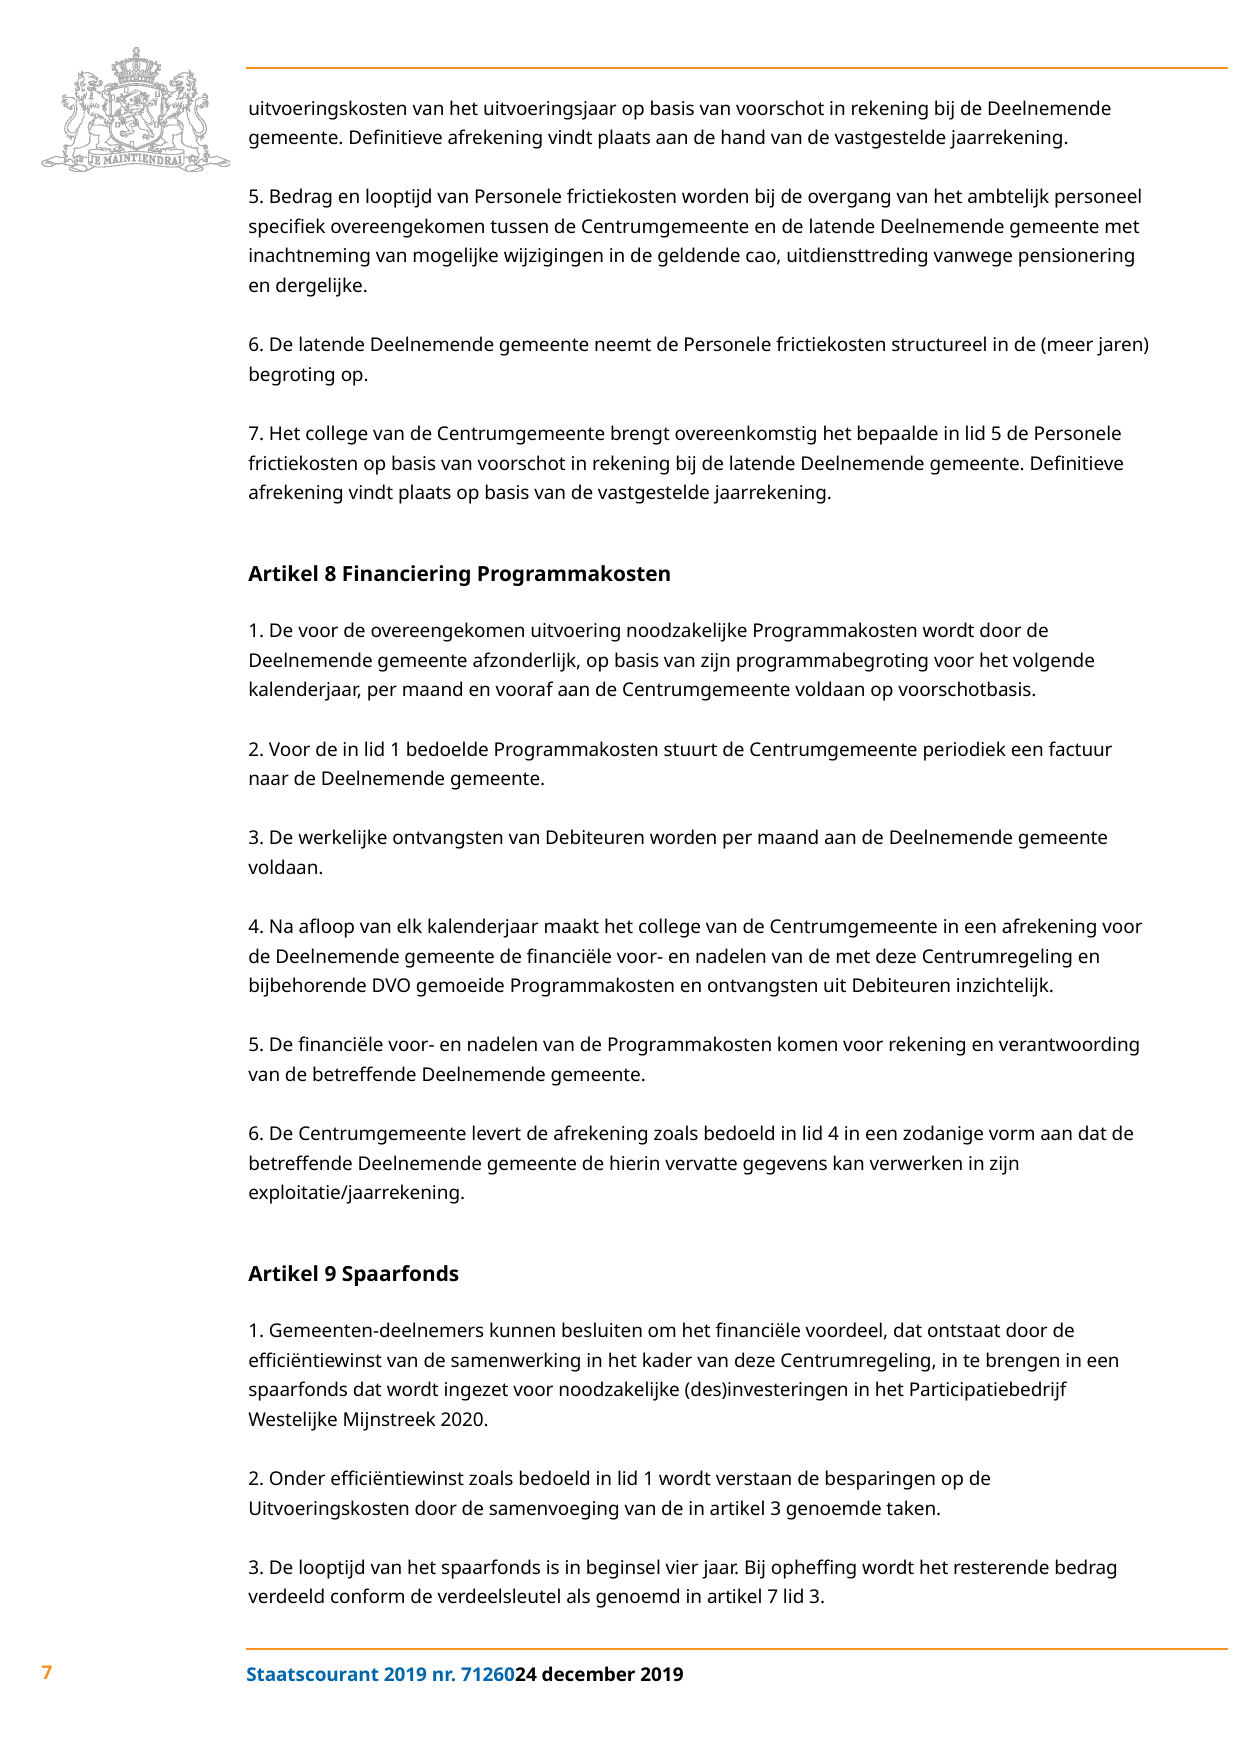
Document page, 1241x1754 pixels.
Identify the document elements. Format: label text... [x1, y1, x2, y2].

text 3. De werkelijke ontvangsten van Debiteuren worden per maand aan de Deelnemende gemeente voldaan. [248, 824, 1152, 880]
text 6. De Centrumgemeente levert de afrekening zoals bedoeld in lid 4 in een zodanige vorm aan dat de betreffende Deelnemende gemeente de hierin vervatte gegevens kan verwerken in zijn exploitatie/jaarrekening. [248, 1120, 1152, 1205]
picture [41, 47, 231, 172]
text Artikel 8 Financiering Programmakosten [248, 559, 1152, 588]
text 4. Na afloop van elk kalenderjaar maakt het college van de Centrumgemeente in een afrekening voor de Deelnemende gemeente de financiële voor- en nadelen van de met deze Centrumregeling en bijbehorende DVO gemoeide Programmakosten en ontvangsten uit Debiteuren inzichtelijk. [248, 913, 1152, 998]
text 5. Bedrag en looptijd van Personele frictiekosten worden bij de overgang van het ambtelijk personeel specifiek overeengekomen tussen de Centrumgemeente en de latende Deelnemende gemeente met inachtneming van mogelijke wijzigingen in de geldende cao, uitdiensttreding vanwege pensionering en dergelijke. [248, 183, 1152, 298]
text 1. Gemeenten-deelnemers kunnen besluiten om het financiële voordeel, dat ontstaat door de efficiëntiewinst van de samenwerking in het kader van deze Centrumregeling, in te brengen in een spaarfonds dat wordt ingezet voor noodzakelijke (des)investeringen in het Participatiebedrijf Westelijke Mijnstreek 2020. [248, 1317, 1152, 1432]
text Artikel 9 Spaarfonds [248, 1259, 1152, 1288]
text 3. De looptijd van het spaarfonds is in beginsel vier jaar. Bij opheffing wordt het resterende bedrag verdeeld conform de verdeelsleutel als genoemd in artikel 7 lid 3. [248, 1554, 1152, 1609]
text 2. Onder efficiëntiewinst zoals bedoeld in lid 1 wordt verstaan de besparingen op de Uitvoeringskosten door de samenvoeging van de in artikel 3 genoemde taken. [248, 1465, 1152, 1521]
text 6. De latende Deelnemende gemeente neemt de Personele frictiekosten structureel in de (meer jaren) begroting op. [248, 331, 1152, 387]
text 7. Het college van de Centrumgemeente brengt overeenkomstig het bepaalde in lid 5 de Personele frictiekosten op basis van voorschot in rekening bij de latende Deelnemende gemeente. Definitieve afrekening vindt plaats op basis van de vastgestelde jaarrekening. [248, 420, 1152, 505]
text 5. De financiële voor- en nadelen van de Programmakosten komen voor rekening en verantwoording van de betreffende Deelnemende gemeente. [248, 1032, 1152, 1087]
text 1. De voor de overeengekomen uitvoering noodzakelijke Programmakosten wordt door de Deelnemende gemeente afzonderlijk, op basis van zijn programmabegroting voor het volgende kalenderjaar, per maand en vooraf aan de Centrumgemeente voldaan op voorschotbasis. [248, 617, 1152, 702]
text 2. Voor de in lid 1 bedoelde Programmakosten stuurt de Centrumgemeente periodiek een factuur naar de Deelnemende gemeente. [248, 736, 1152, 791]
text uitvoeringskosten van het uitvoeringsjaar op basis van voorschot in rekening bij de Deelnemende gemeente. Definitieve afrekening vindt plaats aan de hand van de vastgestelde jaarrekening. [248, 95, 1152, 150]
